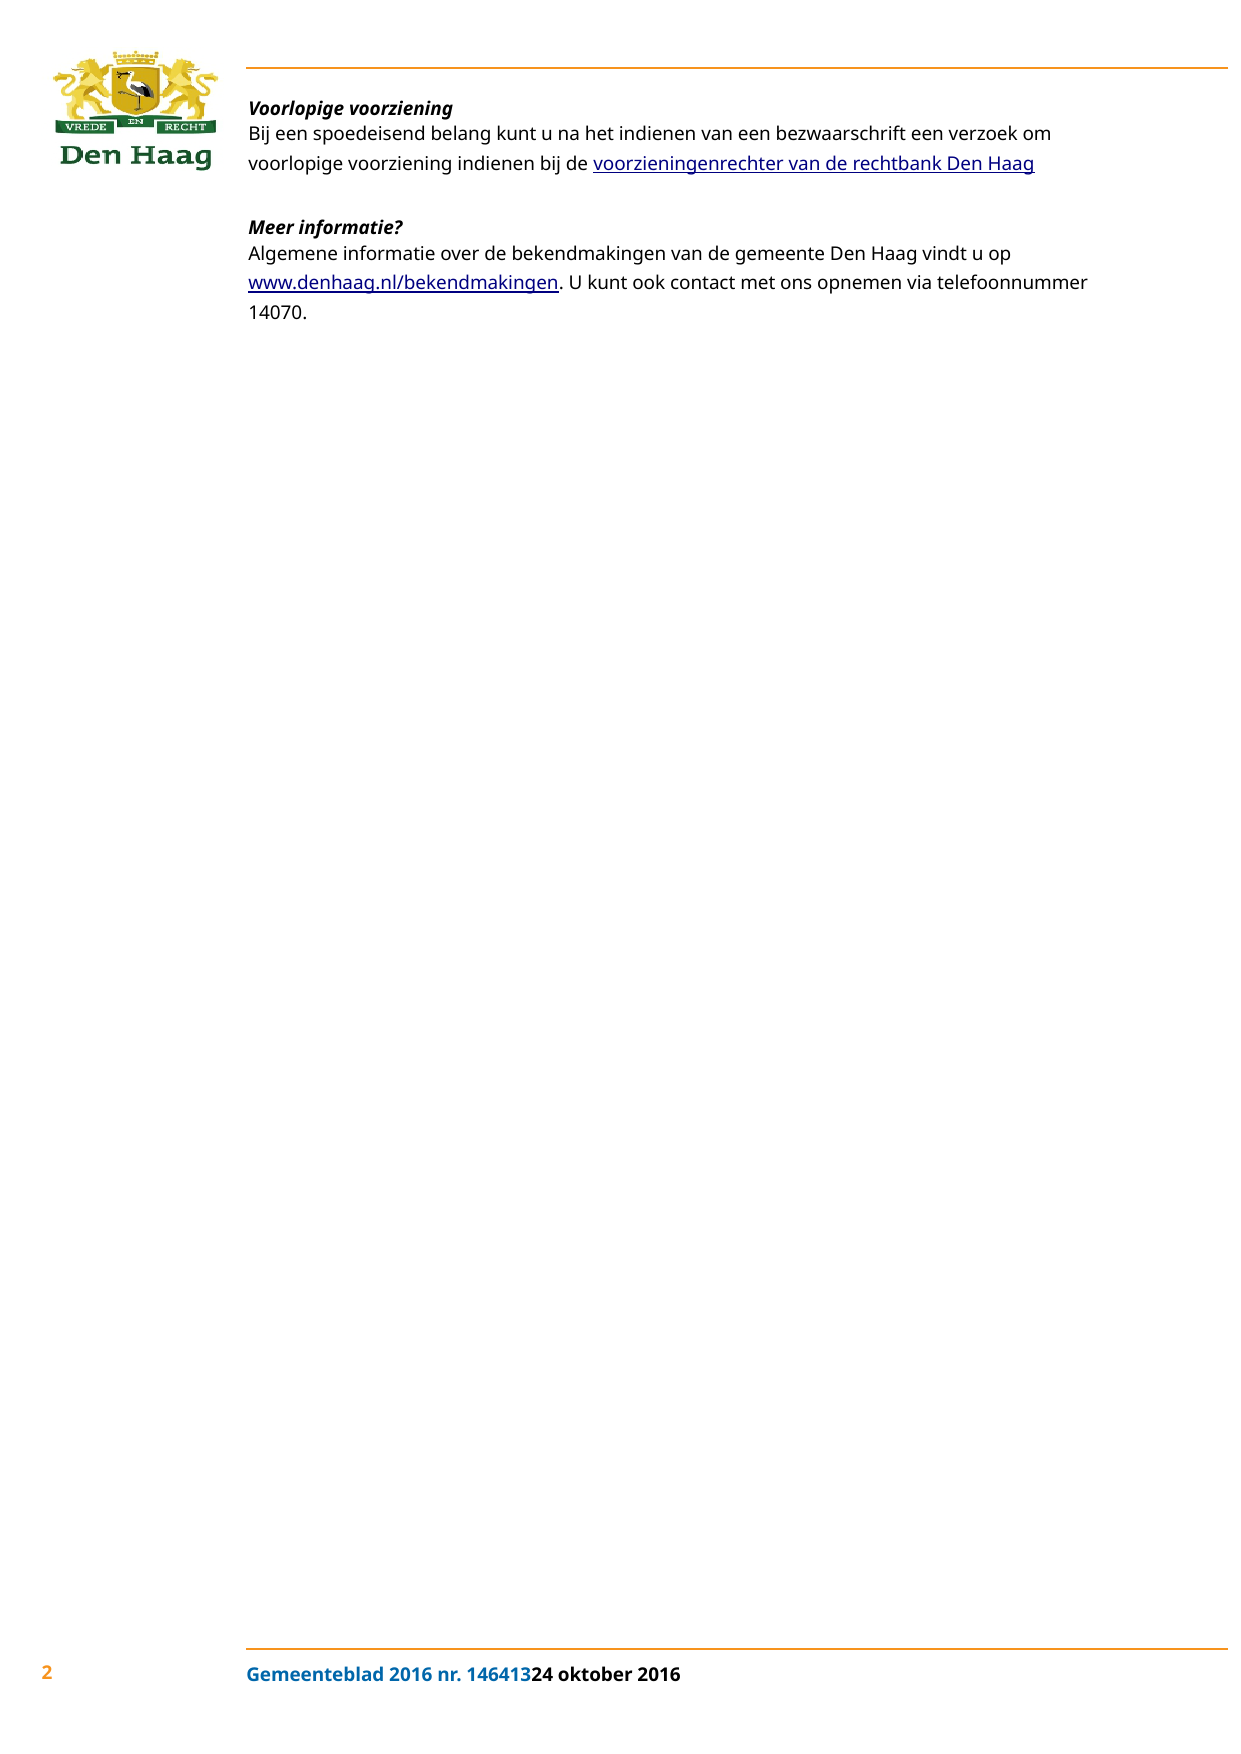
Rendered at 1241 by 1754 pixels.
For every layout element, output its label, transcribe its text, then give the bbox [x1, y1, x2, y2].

picture [41, 47, 231, 172]
text Algemene informatie over de bekendmakingen van de gemeente Den Haag vindt u op www.denhaag.nl/bekendmakingen. U kunt ook contact met ons opnemen via telefoonnummer 14070. [248, 240, 1152, 325]
text Meer informatie? [248, 214, 1152, 240]
text Bij een spoedeisend belang kunt u na het indienen van een bezwaarschrift een verzoek om voorlopige voorziening indienen bij de voorzieningenrechter van de rechtbank Den Haag [248, 121, 1152, 176]
text Voorlopige voorziening [248, 95, 1152, 121]
